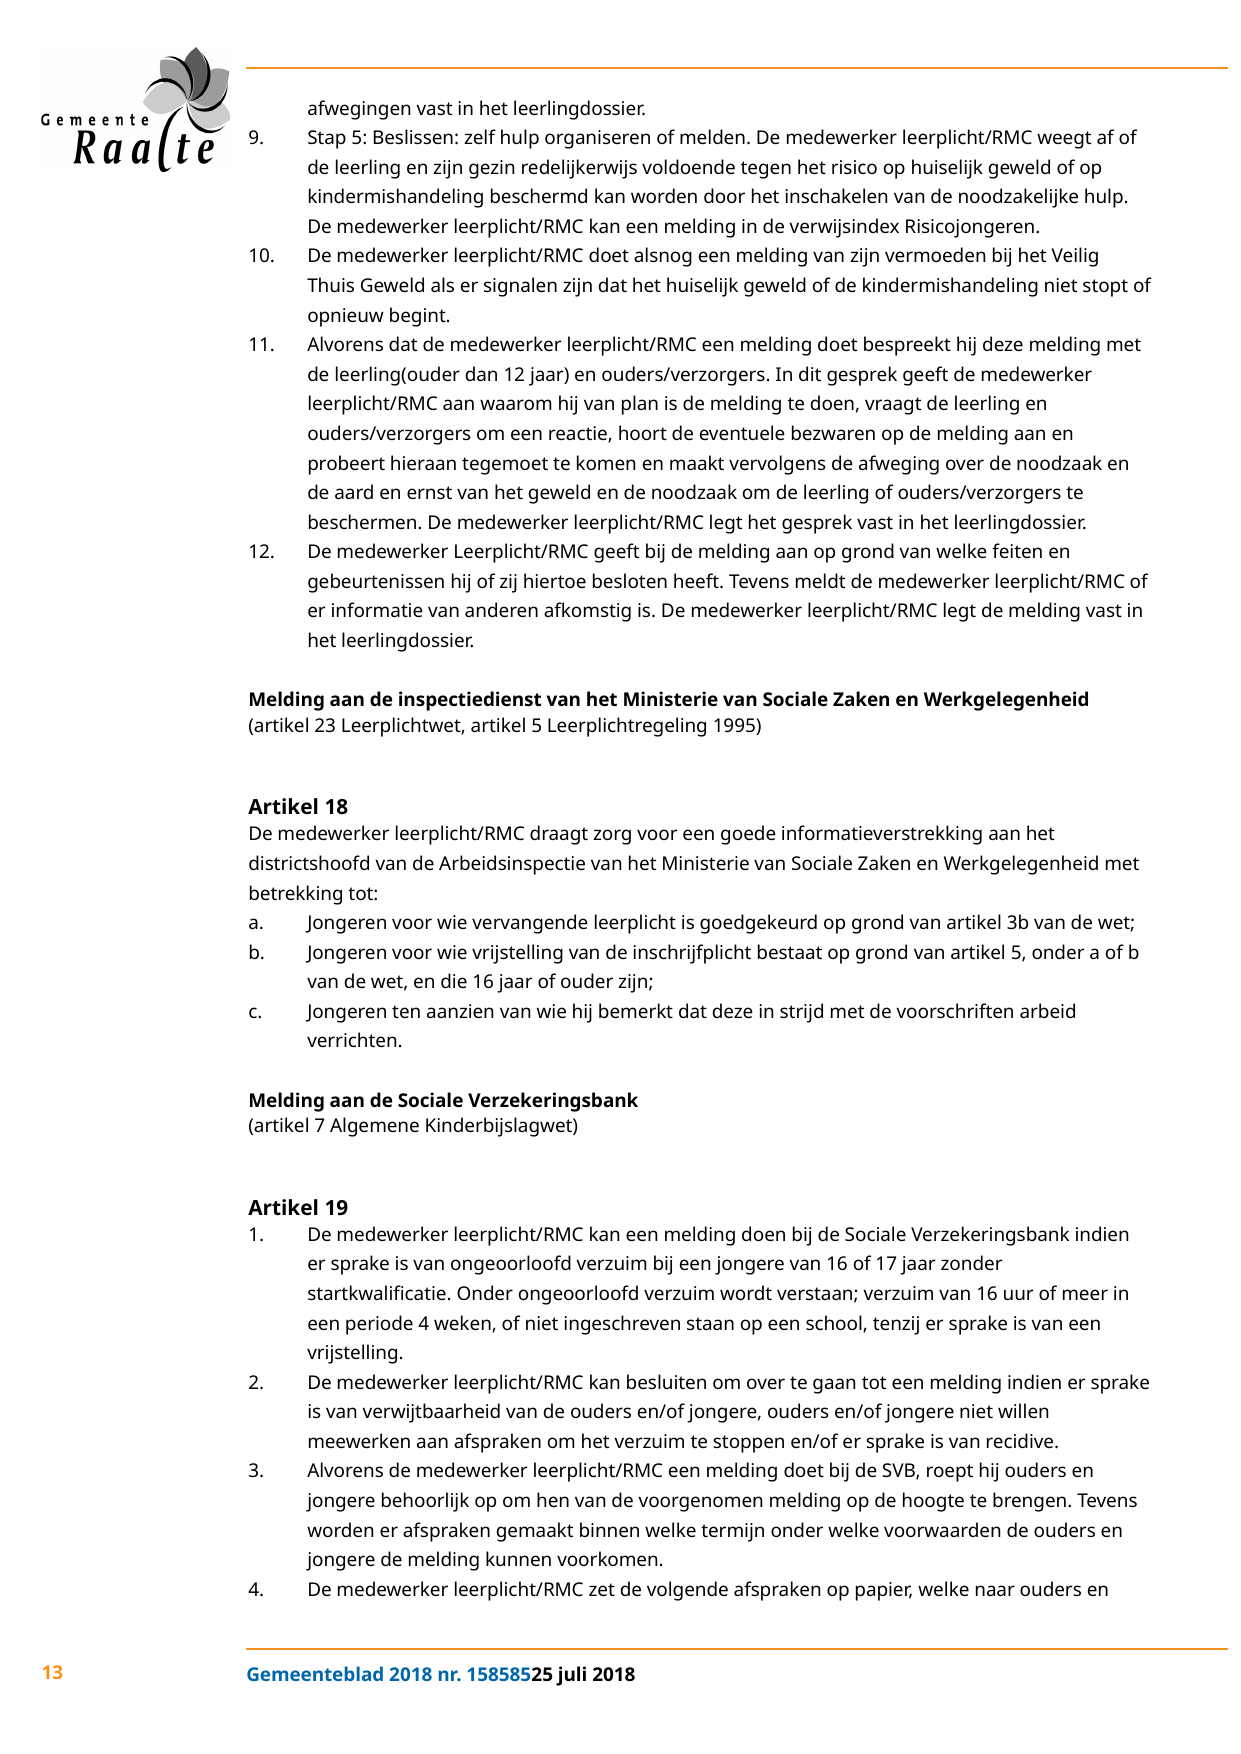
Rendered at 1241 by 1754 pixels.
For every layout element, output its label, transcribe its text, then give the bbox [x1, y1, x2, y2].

text Melding aan de Sociale Verzekeringsbank [248, 1087, 1152, 1113]
text (artikel 23 Leerplichtwet, artikel 5 Leerplichtregeling 1995) [248, 712, 1152, 738]
text Artikel 19 [248, 1193, 1152, 1221]
list Jongeren voor wie vrijstelling van de inschrijfplicht bestaat op grond van artikel 5, onder a of b van de wet, en die 16 jaar of ouder zijn; [248, 939, 1152, 994]
list Jongeren ten aanzien van wie hij bemerkt dat deze in strijd met de voorschriften arbeid verrichten. [248, 998, 1152, 1053]
list De medewerker leerplicht/RMC doet alsnog een melding van zijn vermoeden bij het Veilig Thuis Geweld als er signalen zijn dat het huiselijk geweld of de kindermishandeling niet stopt of opnieuw begint. [248, 243, 1152, 328]
text Artikel 18 [248, 792, 1152, 821]
picture [41, 47, 231, 172]
text (artikel 7 Algemene Kinderbijslagwet) [248, 1113, 1152, 1138]
text Melding aan de inspectiedienst van het Ministerie van Sociale Zaken en Werkgelegenheid [248, 686, 1152, 712]
list afwegingen vast in het leerlingdossier. [248, 95, 1152, 121]
list De medewerker leerplicht/RMC zet de volgende afspraken op papier, welke naar ouders en [248, 1576, 1152, 1602]
list De medewerker Leerplicht/RMC geeft bij de melding aan op grond van welke feiten en gebeurtenissen hij of zij hiertoe besloten heeft. Tevens meldt de medewerker leerplicht/RMC of er informatie van anderen afkomstig is. De medewerker leerplicht/RMC legt de melding vast in het leerlingdossier. [248, 538, 1152, 653]
list Alvorens dat de medewerker leerplicht/RMC een melding doet bespreekt hij deze melding met de leerling(ouder dan 12 jaar) en ouders/verzorgers. In dit gesprek geeft de medewerker leerplicht/RMC aan waarom hij van plan is de melding te doen, vraagt de leerling en ouders/verzorgers om een reactie, hoort de eventuele bezwaren op de melding aan en probeert hieraan tegemoet te komen en maakt vervolgens de afweging over de noodzaak en de aard en ernst van het geweld en de noodzaak om de leerling of ouders/verzorgers te beschermen. De medewerker leerplicht/RMC legt het gesprek vast in het leerlingdossier. [248, 331, 1152, 535]
list Jongeren voor wie vervangende leerplicht is goedgekeurd op grond van artikel 3b van de wet; [248, 909, 1152, 935]
text De medewerker leerplicht/RMC draagt zorg voor een goede informatieverstrekking aan het districtshoofd van de Arbeidsinspectie van het Ministerie van Sociale Zaken en Werkgelegenheid met betrekking tot: [248, 821, 1152, 906]
list De medewerker leerplicht/RMC kan een melding doen bij de Sociale Verzekeringsbank indien er sprake is van ongeoorloofd verzuim bij een jongere van 16 of 17 jaar zonder startkwalificatie. Onder ongeoorloofd verzuim wordt verstaan; verzuim van 16 uur of meer in een periode 4 weken, of niet ingeschreven staan op een school, tenzij er sprake is van een vrijstelling. [248, 1221, 1152, 1365]
list Alvorens de medewerker leerplicht/RMC een melding doet bij de SVB, roept hij ouders en jongere behoorlijk op om hen van de voorgenomen melding op de hoogte te brengen. Tevens worden er afspraken gemaakt binnen welke termijn onder welke voorwaarden de ouders en jongere de melding kunnen voorkomen. [248, 1458, 1152, 1572]
list Stap 5: Beslissen: zelf hulp organiseren of melden. De medewerker leerplicht/RMC weegt af of de leerling en zijn gezin redelijkerwijs voldoende tegen het risico op huiselijk geweld of op kindermishandeling beschermd kan worden door het inschakelen van de noodzakelijke hulp. De medewerker leerplicht/RMC kan een melding in de verwijsindex Risicojongeren. [248, 124, 1152, 239]
list De medewerker leerplicht/RMC kan besluiten om over te gaan tot een melding indien er sprake is van verwijtbaarheid van de ouders en/of jongere, ouders en/of jongere niet willen meewerken aan afspraken om het verzuim te stoppen en/of er sprake is van recidive. [248, 1369, 1152, 1454]
